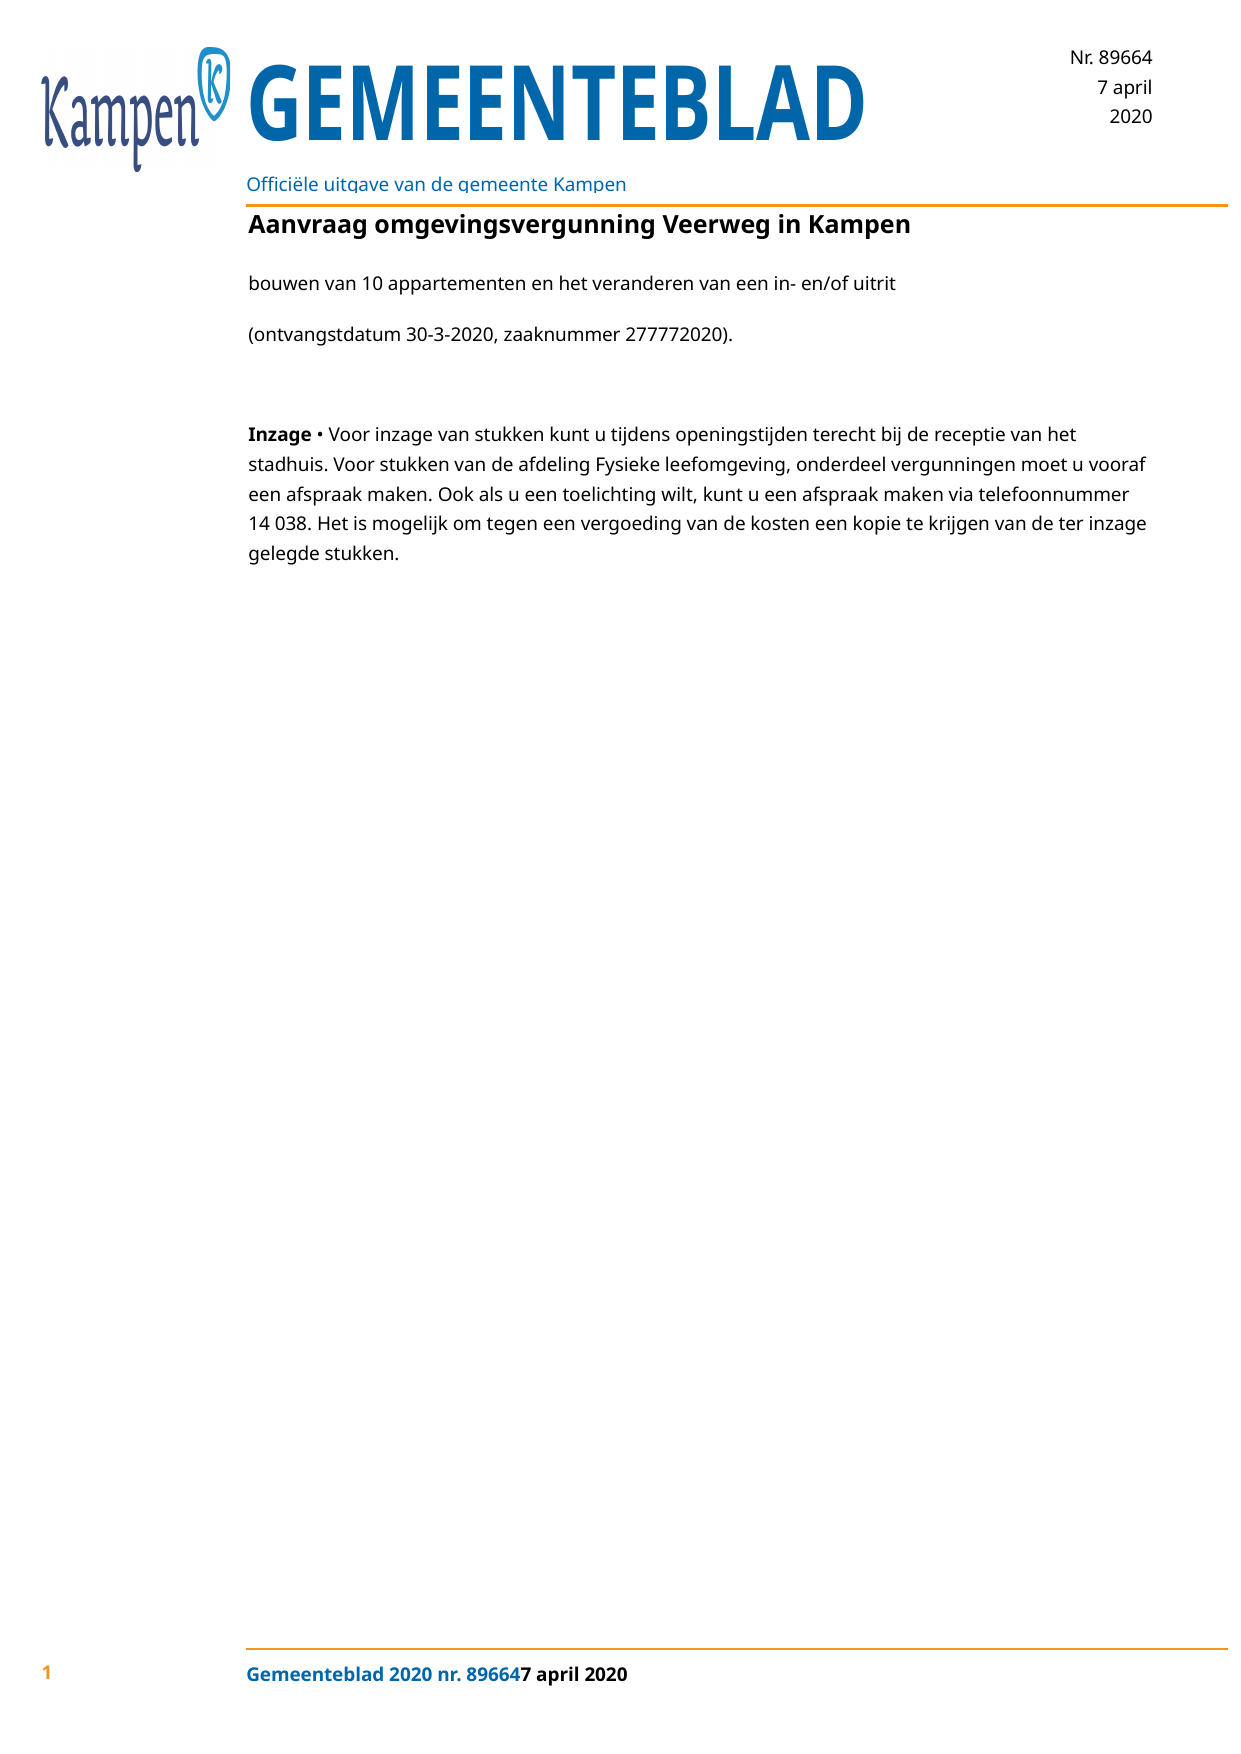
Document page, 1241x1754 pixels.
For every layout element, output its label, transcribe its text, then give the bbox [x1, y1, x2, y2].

picture [41, 47, 231, 172]
text Aanvraag omgevingsvergunning Veerweg in Kampen [248, 207, 1152, 241]
text Inzage • Voor inzage van stukken kunt u tijdens openingstijden terecht bij de receptie van het stadhuis. Voor stukken van de afdeling Fysieke leefomgeving, onderdeel vergunningen moet u vooraf een afspraak maken. Ook als u een toelichting wilt, kunt u een afspraak maken via telefoonnummer 14 038. Het is mogelijk om tegen een vergoeding van de kosten een kopie te krijgen van de ter inzage gelegde stukken. [248, 422, 1152, 566]
text (ontvangstdatum 30-3-2020, zaaknummer 277772020). [248, 321, 1152, 346]
text bouwen van 10 appartementen en het veranderen van een in- en/of uitrit [248, 270, 1152, 296]
